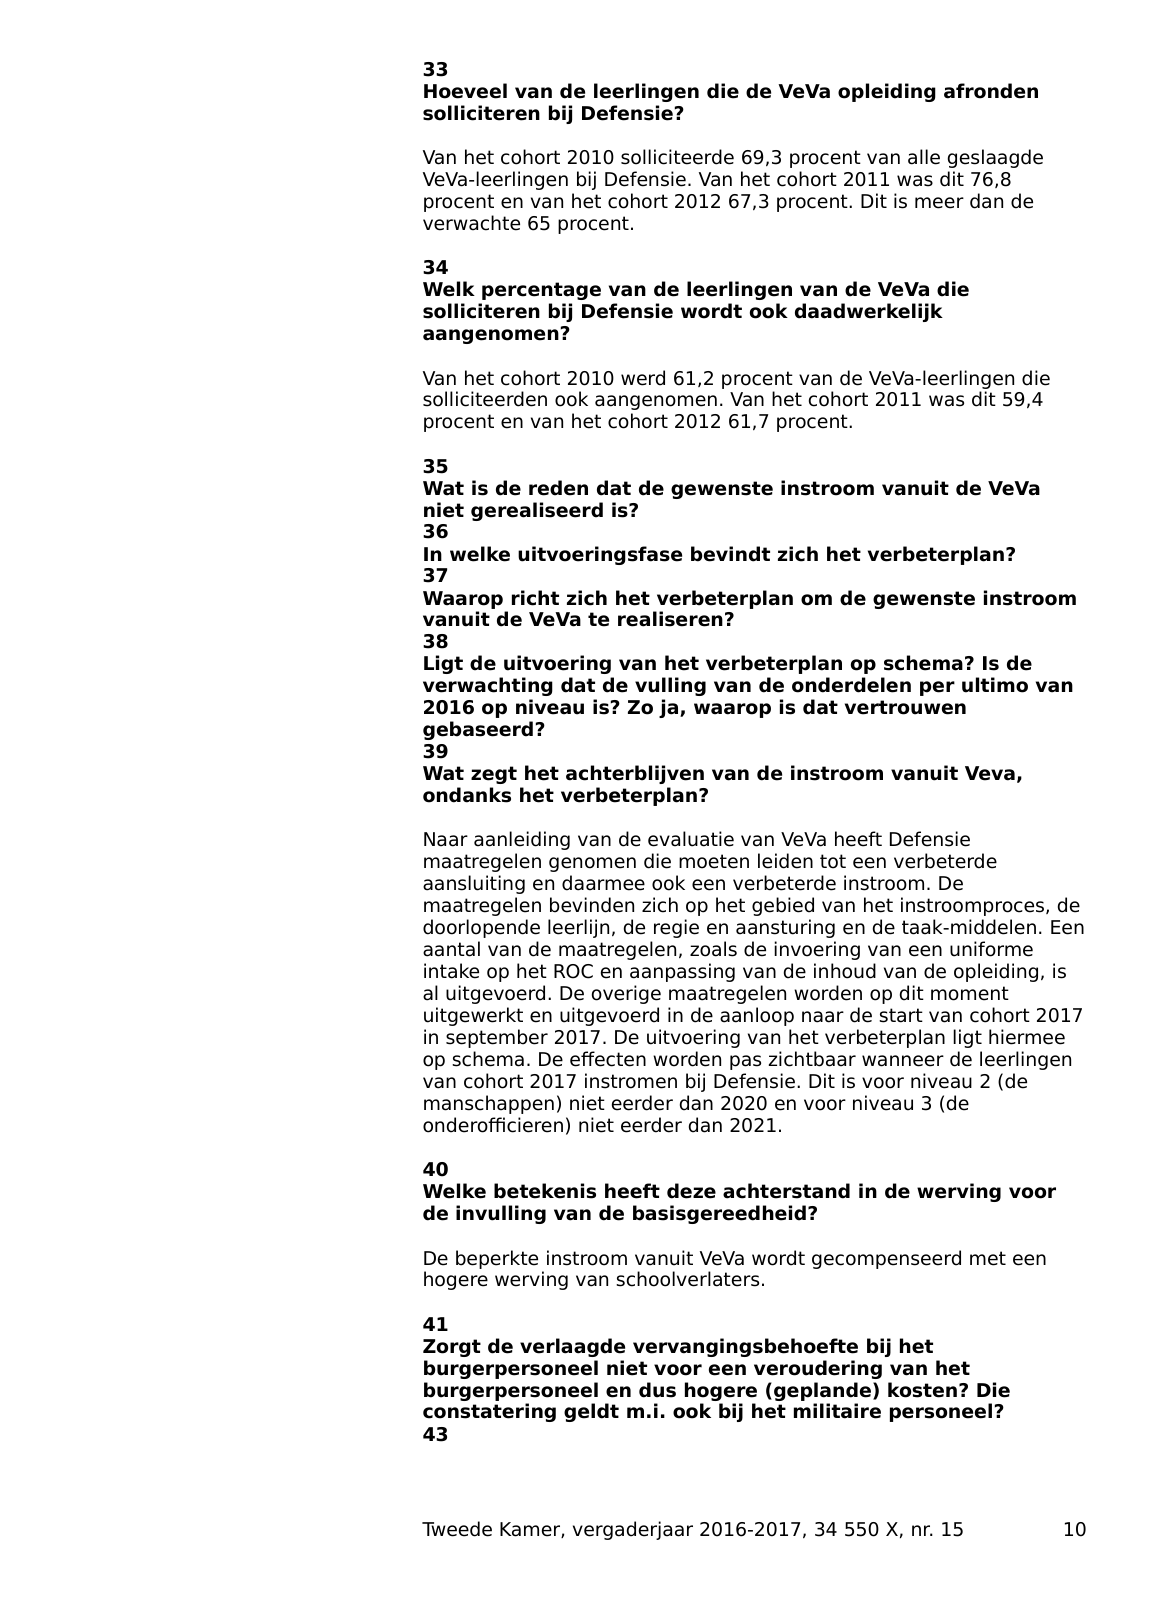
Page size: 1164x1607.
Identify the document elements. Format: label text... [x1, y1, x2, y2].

text Welk percentage van de leerlingen van de VeVa die solliciteren bij Defensie wordt ook daadwerkelijk aangenomen? [422, 279, 1087, 345]
text 34 [422, 257, 1087, 279]
text 40 [422, 1159, 1087, 1181]
text Naar aanleiding van de evaluatie van VeVa heeft Defensie maatregelen genomen die moeten leiden tot een verbeterde aansluiting en daarmee ook een verbeterde instroom. De maatregelen bevinden zich op het gebied van het instroomproces, de doorlopende leerlijn, de regie en aansturing en de taak-middelen. Een aantal van de maatregelen, zoals de invoering van een uniforme intake op het ROC en aanpassing van de inhoud van de opleiding, is al uitgevoerd. De overige maatregelen worden op dit moment uitgewerkt en uitgevoerd in de aanloop naar de start van cohort 2017 in september 2017. De uitvoering van het verbeterplan ligt hiermee op schema. De effecten worden pas zichtbaar wanneer de leerlingen van cohort 2017 instromen bij Defensie. Dit is voor niveau 2 (de manschappen) niet eerder dan 2020 en voor niveau 3 (de onderofficieren) niet eerder dan 2021. [422, 829, 1087, 1137]
text Wat zegt het achterblijven van de instroom vanuit Veva, ondanks het verbeterplan? [422, 763, 1087, 807]
text Waarop richt zich het verbeterplan om de gewenste instroom vanuit de VeVa te realiseren? [422, 587, 1087, 631]
text 33 [422, 59, 1087, 81]
text Ligt de uitvoering van het verbeterplan op schema? Is de verwachting dat de vulling van de onderdelen per ultimo van 2016 op niveau is? Zo ja, waarop is dat vertrouwen gebaseerd? [422, 653, 1087, 741]
text De beperkte instroom vanuit VeVa wordt gecompenseerd met een hogere werving van schoolverlaters. [422, 1247, 1087, 1291]
text 35 [422, 456, 1087, 477]
text Van het cohort 2010 werd 61,2 procent van de VeVa-leerlingen die solliciteerden ook aangenomen. Van het cohort 2011 was dit 59,4 procent en van het cohort 2012 61,7 procent. [422, 367, 1087, 433]
text Hoeveel van de leerlingen die de VeVa opleiding afronden solliciteren bij Defensie? [422, 81, 1087, 125]
text 36 [422, 521, 1087, 543]
text Wat is de reden dat de gewenste instroom vanuit de VeVa niet gerealiseerd is? [422, 477, 1087, 521]
text 37 [422, 565, 1087, 587]
text 39 [422, 741, 1087, 763]
text 38 [422, 631, 1087, 653]
text Welke betekenis heeft deze achterstand in de werving voor de invulling van de basisgereedheid? [422, 1181, 1087, 1225]
text Zorgt de verlaagde vervangingsbehoefte bij het burgerpersoneel niet voor een veroudering van het burgerpersoneel en dus hogere (geplande) kosten? Die constatering geldt m.i. ook bij het militaire personeel? [422, 1336, 1087, 1423]
text In welke uitvoeringsfase bevindt zich het verbeterplan? [422, 543, 1087, 565]
text Van het cohort 2010 solliciteerde 69,3 procent van alle geslaagde VeVa-leerlingen bij Defensie. Van het cohort 2011 was dit 76,8 procent en van het cohort 2012 67,3 procent. Dit is meer dan de verwachte 65 procent. [422, 147, 1087, 235]
text 43 [422, 1423, 1087, 1445]
text 41 [422, 1313, 1087, 1336]
